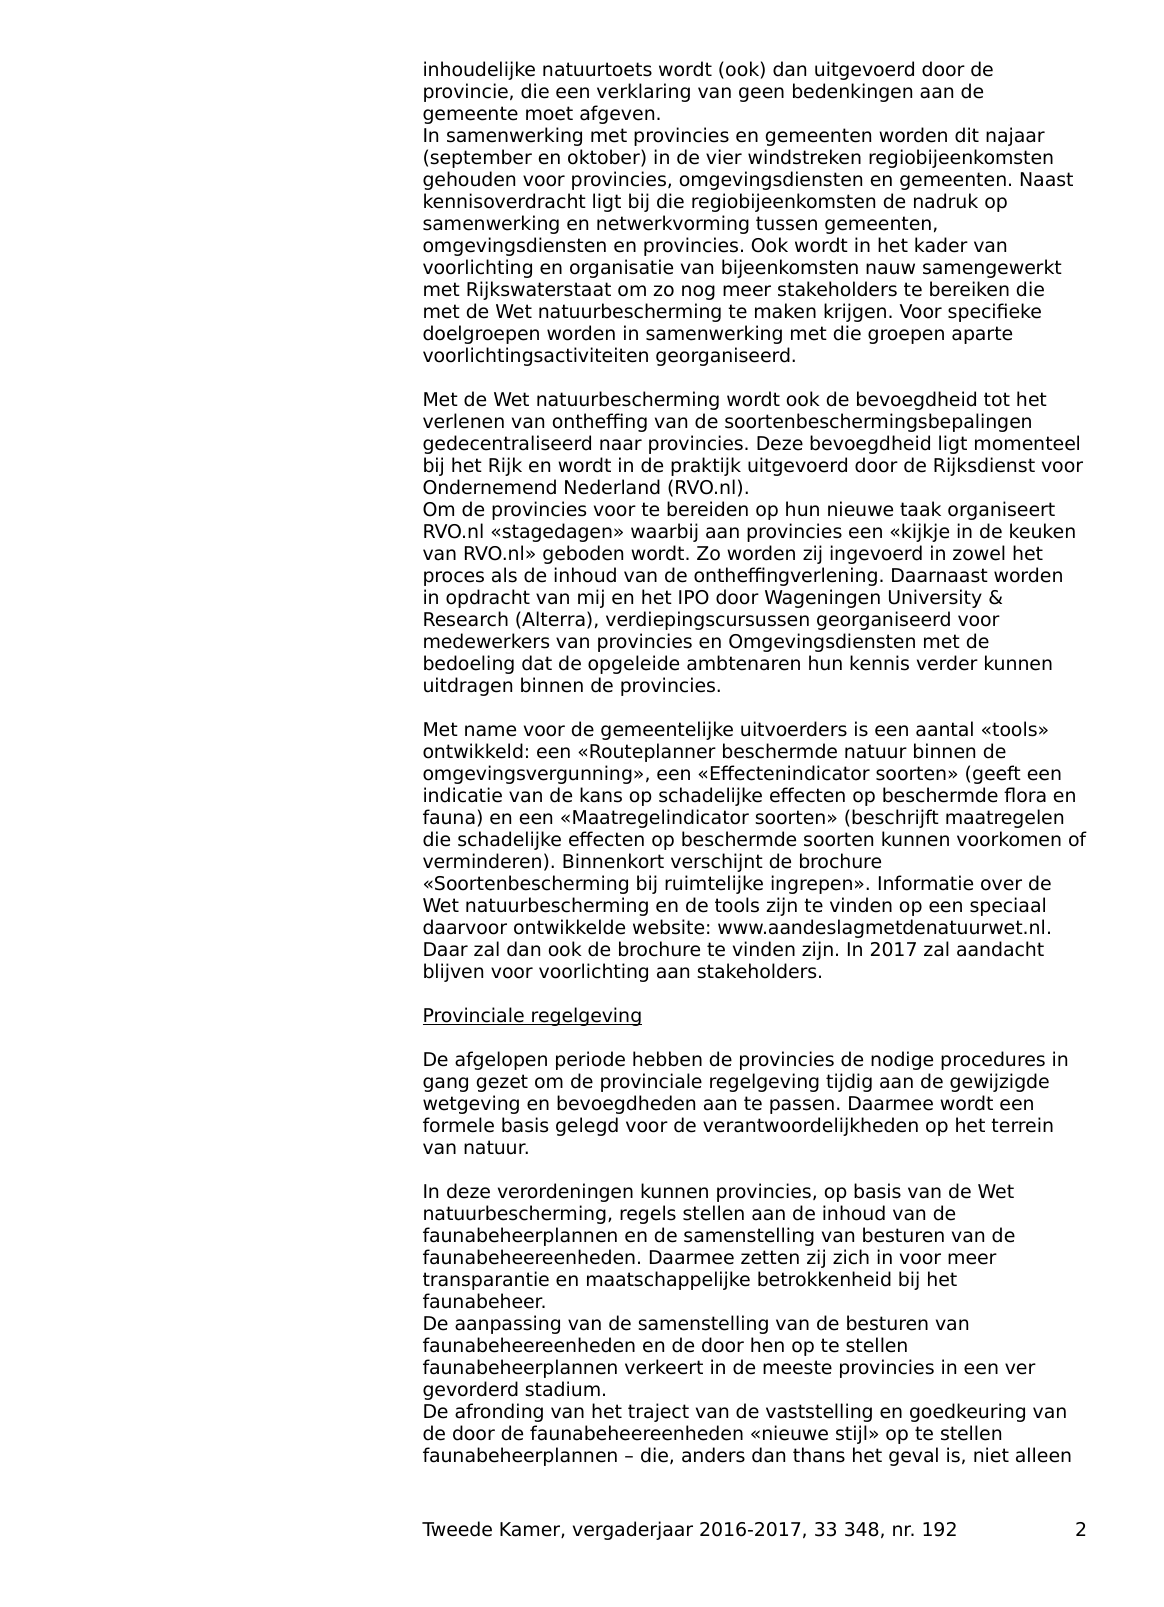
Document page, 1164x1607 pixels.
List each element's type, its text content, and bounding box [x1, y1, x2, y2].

subtitle Provinciale regelgeving [422, 1005, 1087, 1027]
text Met de Wet natuurbescherming wordt ook de bevoegdheid tot het verlenen van ontheffing van de soortenbeschermingsbepalingen gedecentraliseerd naar provincies. Deze bevoegdheid ligt momenteel bij het Rijk en wordt in de praktijk uitgevoerd door de Rijksdienst voor Ondernemend Nederland (RVO.nl). [422, 389, 1087, 499]
text In samenwerking met provincies en gemeenten worden dit najaar (september en oktober) in de vier windstreken regiobijeenkomsten gehouden voor provincies, omgevingsdiensten en gemeenten. Naast kennisoverdracht ligt bij die regiobijeenkomsten de nadruk op samenwerking en netwerkvorming tussen gemeenten, omgevingsdiensten en provincies. Ook wordt in het kader van voorlichting en organisatie van bijeenkomsten nauw samengewerkt met Rijkswaterstaat om zo nog meer stakeholders te bereiken die met de Wet natuurbescherming te maken krijgen. Voor specifieke doelgroepen worden in samenwerking met die groepen aparte voorlichtingsactiviteiten georganiseerd. [422, 125, 1087, 367]
text De afronding van het traject van de vaststelling en goedkeuring van de door de faunabeheereenheden «nieuwe stijl» op te stellen faunabeheerplannen – die, anders dan thans het geval is, niet alleen [422, 1401, 1087, 1467]
text In deze verordeningen kunnen provincies, op basis van de Wet natuurbescherming, regels stellen aan de inhoud van de faunabeheerplannen en de samenstelling van besturen van de faunabeheereenheden. Daarmee zetten zij zich in voor meer transparantie en maatschappelijke betrokkenheid bij het faunabeheer. [422, 1181, 1087, 1313]
text De aanpassing van de samenstelling van de besturen van faunabeheereenheden en de door hen op te stellen faunabeheerplannen verkeert in de meeste provincies in een ver gevorderd stadium. [422, 1313, 1087, 1401]
text De afgelopen periode hebben de provincies de nodige procedures in gang gezet om de provinciale regelgeving tijdig aan de gewijzigde wetgeving en bevoegdheden aan te passen. Daarmee wordt een formele basis gelegd voor de verantwoordelijkheden op het terrein van natuur. [422, 1049, 1087, 1159]
text Om de provincies voor te bereiden op hun nieuwe taak organiseert RVO.nl «stagedagen» waarbij aan provincies een «kijkje in de keuken van RVO.nl» geboden wordt. Zo worden zij ingevoerd in zowel het proces als de inhoud van de ontheffingverlening. Daarnaast worden in opdracht van mij en het IPO door Wageningen University & Research (Alterra), verdiepingscursussen georganiseerd voor medewerkers van provincies en Omgevingsdiensten met de bedoeling dat de opgeleide ambtenaren hun kennis verder kunnen uitdragen binnen de provincies. [422, 499, 1087, 697]
text inhoudelijke natuurtoets wordt (ook) dan uitgevoerd door de provincie, die een verklaring van geen bedenkingen aan de gemeente moet afgeven. [422, 59, 1087, 125]
text Met name voor de gemeentelijke uitvoerders is een aantal «tools» ontwikkeld: een «Routeplanner beschermde natuur binnen de omgevingsvergunning», een «Effectenindicator soorten» (geeft een indicatie van de kans op schadelijke effecten op beschermde flora en fauna) en een «Maatregelindicator soorten» (beschrijft maatregelen die schadelijke effecten op beschermde soorten kunnen voorkomen of verminderen). Binnenkort verschijnt de brochure «Soortenbescherming bij ruimtelijke ingrepen». Informatie over de Wet natuurbescherming en de tools zijn te vinden op een speciaal daarvoor ontwikkelde website: www.aandeslagmetdenatuurwet.nl. Daar zal dan ook de brochure te vinden zijn. In 2017 zal aandacht blijven voor voorlichting aan stakeholders. [422, 719, 1087, 983]
